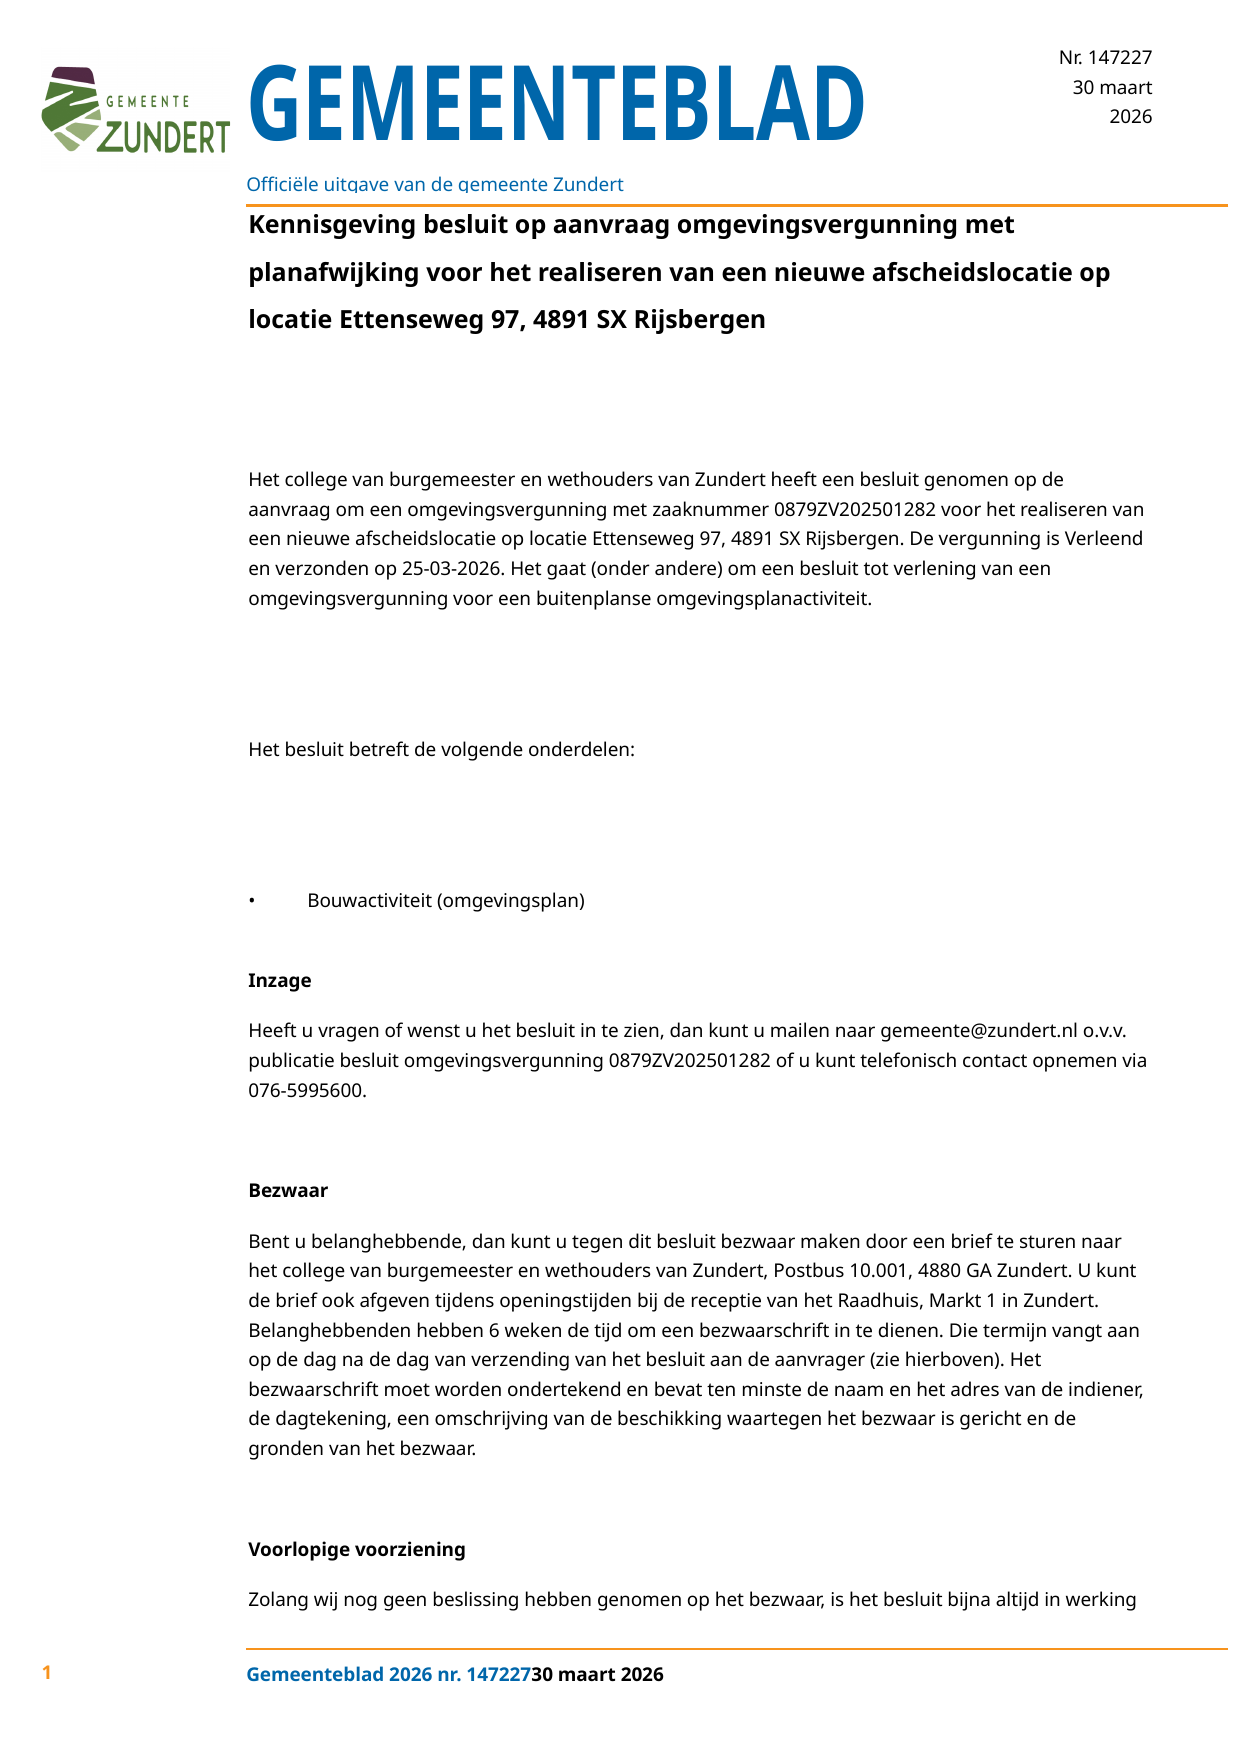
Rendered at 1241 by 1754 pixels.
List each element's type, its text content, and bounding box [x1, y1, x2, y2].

picture [41, 47, 231, 172]
text Heeft u vragen of wenst u het besluit in te zien, dan kunt u mailen naar gemeente@zundert.nl o.v.v. publicatie besluit omgevingsvergunning 0879ZV202501282 of u kunt telefonisch contact opnemen via 076-5995600. [248, 1018, 1152, 1102]
text Bent u belanghebbende, dan kunt u tegen dit besluit bezwaar maken door een brief te sturen naar het college van burgemeester en wethouders van Zundert, Postbus 10.001, 4880 GA Zundert. U kunt de brief ook afgeven tijdens openingstijden bij de receptie van het Raadhuis, Markt 1 in Zundert. Belanghebbenden hebben 6 weken de tijd om een bezwaarschrift in te dienen. Die termijn vangt aan op de dag na de dag van verzending van het besluit aan de aanvrager (zie hierboven). Het bezwaarschrift moet worden ondertekend en bevat ten minste de naam en het adres van de indiener, de dagtekening, een omschrijving van de beschikking waartegen het bezwaar is gericht en de gronden van het bezwaar. [248, 1228, 1152, 1461]
text Kennisgeving besluit op aanvraag omgevingsvergunning met planafwijking voor het realiseren van een nieuwe afscheidslocatie op locatie Ettenseweg 97, 4891 SX Rijsbergen [248, 207, 1152, 336]
text Het college van burgemeester en wethouders van Zundert heeft een besluit genomen op de aanvraag om een omgevingsvergunning met zaaknummer 0879ZV202501282 voor het realiseren van een nieuwe afscheidslocatie op locatie Ettenseweg 97, 4891 SX Rijsbergen. De vergunning is Verleend en verzonden op 25-03-2026. Het gaat (onder andere) om een besluit tot verlening van een omgevingsvergunning voor een buitenplanse omgevingsplanactiviteit. [248, 466, 1152, 610]
text Inzage [248, 967, 1152, 993]
text Bezwaar [248, 1178, 1152, 1203]
text Voorlopige voorziening [248, 1536, 1152, 1562]
text Het besluit betreft de volgende onderdelen: [248, 736, 1152, 762]
list Bouwactiviteit (omgevingsplan) [248, 887, 1152, 913]
text Zolang wij nog geen beslissing hebben genomen op het bezwaar, is het besluit bijna altijd in werking [248, 1586, 1152, 1612]
